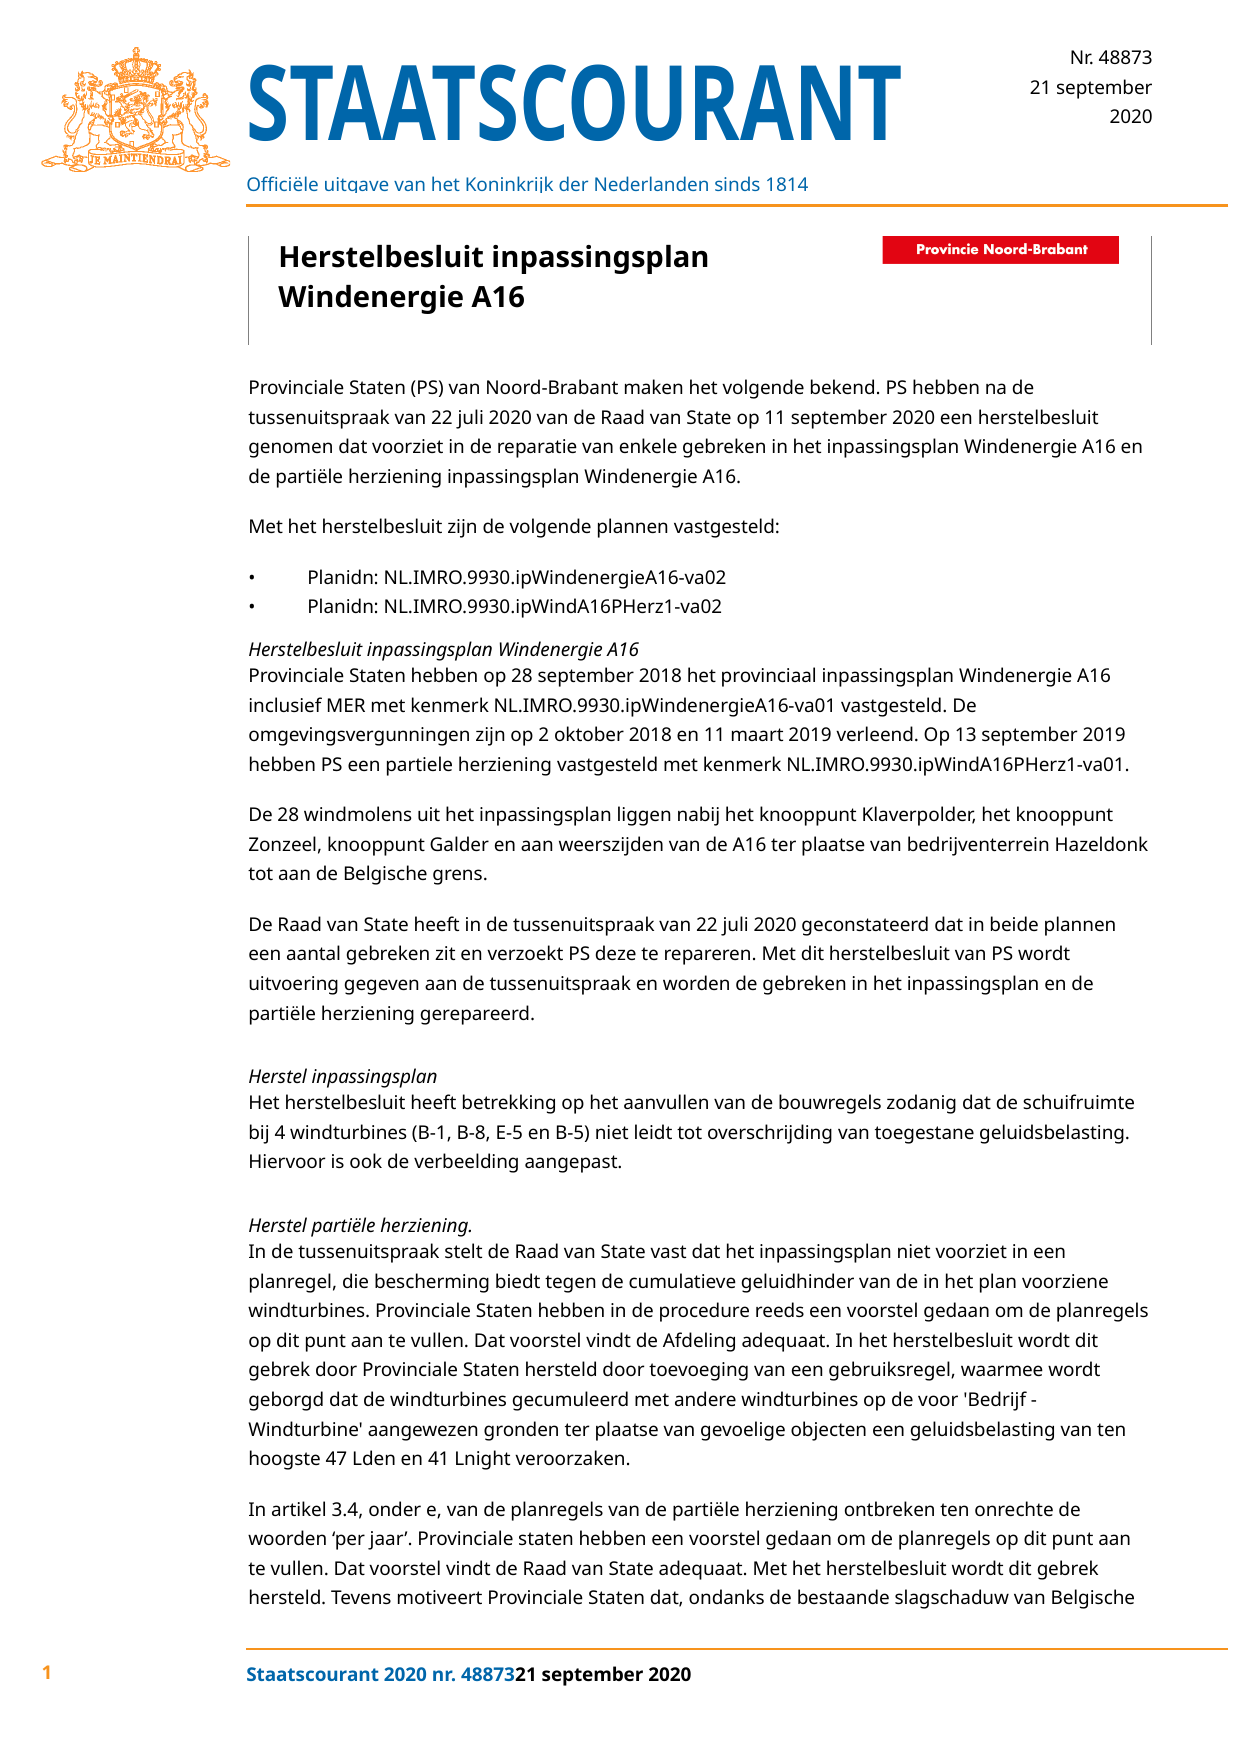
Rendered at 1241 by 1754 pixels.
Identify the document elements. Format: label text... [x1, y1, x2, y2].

table_header [850, 264, 1151, 345]
picture [882, 236, 1119, 264]
list Planidn: NL.IMRO.9930.ipWindenergieA16-va02 [248, 564, 1152, 589]
table_header [1119, 236, 1151, 263]
text Herstelbesluit inpassingsplan Windenergie A16 [248, 637, 1152, 662]
text Met het herstelbesluit zijn de volgende plannen vastgesteld: [248, 513, 1152, 539]
text In artikel 3.4, onder e, van de planregels van de partiële herziening ontbreken ten onrechte de woorden ‘per jaar’. Provinciale staten hebben een voorstel gedaan om de planregels op dit punt aan te vullen. Dat voorstel vindt de Raad van State adequaat. Met het herstelbesluit wordt dit gebrek hersteld. Tevens motiveert Provinciale Staten dat, ondanks de bestaande slagschaduw van Belgische [248, 1496, 1152, 1610]
text Het herstelbesluit heeft betrekking op het aanvullen van de bouwregels zodanig dat de schuifruimte bij 4 windturbines (B-1, B-8, E-5 en B-5) niet leidt tot overschrijding van toegestane geluidsbelasting. Hiervoor is ook de verbeelding aangepast. [248, 1089, 1152, 1174]
picture [41, 47, 231, 172]
text De 28 windmolens uit het inpassingsplan liggen nabij het knooppunt Klaverpolder, het knooppunt Zonzeel, knooppunt Galder en aan weerszijden van de A16 ter plaatse van bedrijventerrein Hazeldonk tot aan de Belgische grens. [248, 801, 1152, 886]
table_header Herstelbesluit inpassingsplan Windenergie A16 [249, 236, 850, 345]
text In de tussenuitspraak stelt de Raad van State vast dat het inpassingsplan niet voorziet in een planregel, die bescherming biedt tegen de cumulatieve geluidhinder van de in het plan voorziene windturbines. Provinciale Staten hebben in de procedure reeds een voorstel gedaan om de planregels op dit punt aan te vullen. Dat voorstel vindt de Afdeling adequaat. In het herstelbesluit wordt dit gebrek door Provinciale Staten hersteld door toevoeging van een gebruiksregel, waarmee wordt geborgd dat de windturbines gecumuleerd met andere windturbines op de voor 'Bedrijf - Windturbine' aangewezen gronden ter plaatse van gevoelige objecten een geluidsbelasting van ten hoogste 47 Lden en 41 Lnight veroorzaken. [248, 1238, 1152, 1471]
text Provinciale Staten (PS) van Noord-Brabant maken het volgende bekend. PS hebben na de tussenuitspraak van 22 juli 2020 van de Raad van State op 11 september 2020 een herstelbesluit genomen dat voorziet in de reparatie van enkele gebreken in het inpassingsplan Windenergie A16 en de partiële herziening inpassingsplan Windenergie A16. [248, 374, 1152, 489]
text De Raad van State heeft in de tussenuitspraak van 22 juli 2020 geconstateerd dat in beide plannen een aantal gebreken zit en verzoekt PS deze te repareren. Met dit herstelbesluit van PS wordt uitvoering gegeven aan de tussenuitspraak en worden de gebreken in het inpassingsplan en de partiële herziening gerepareerd. [248, 911, 1152, 1026]
text Herstel partiële herziening. [248, 1213, 1152, 1238]
table_header [850, 236, 882, 263]
text Provinciale Staten hebben op 28 september 2018 het provinciaal inpassingsplan Windenergie A16 inclusief MER met kenmerk NL.IMRO.9930.ipWindenergieA16-va01 vastgesteld. De omgevingsvergunningen zijn op 2 oktober 2018 en 11 maart 2019 verleend. Op 13 september 2019 hebben PS een partiele herziening vastgesteld met kenmerk NL.IMRO.9930.ipWindA16PHerz1-va01. [248, 662, 1152, 777]
text Herstel inpassingsplan [248, 1064, 1152, 1089]
list Planidn: NL.IMRO.9930.ipWindA16PHerz1-va02 [248, 593, 1152, 619]
